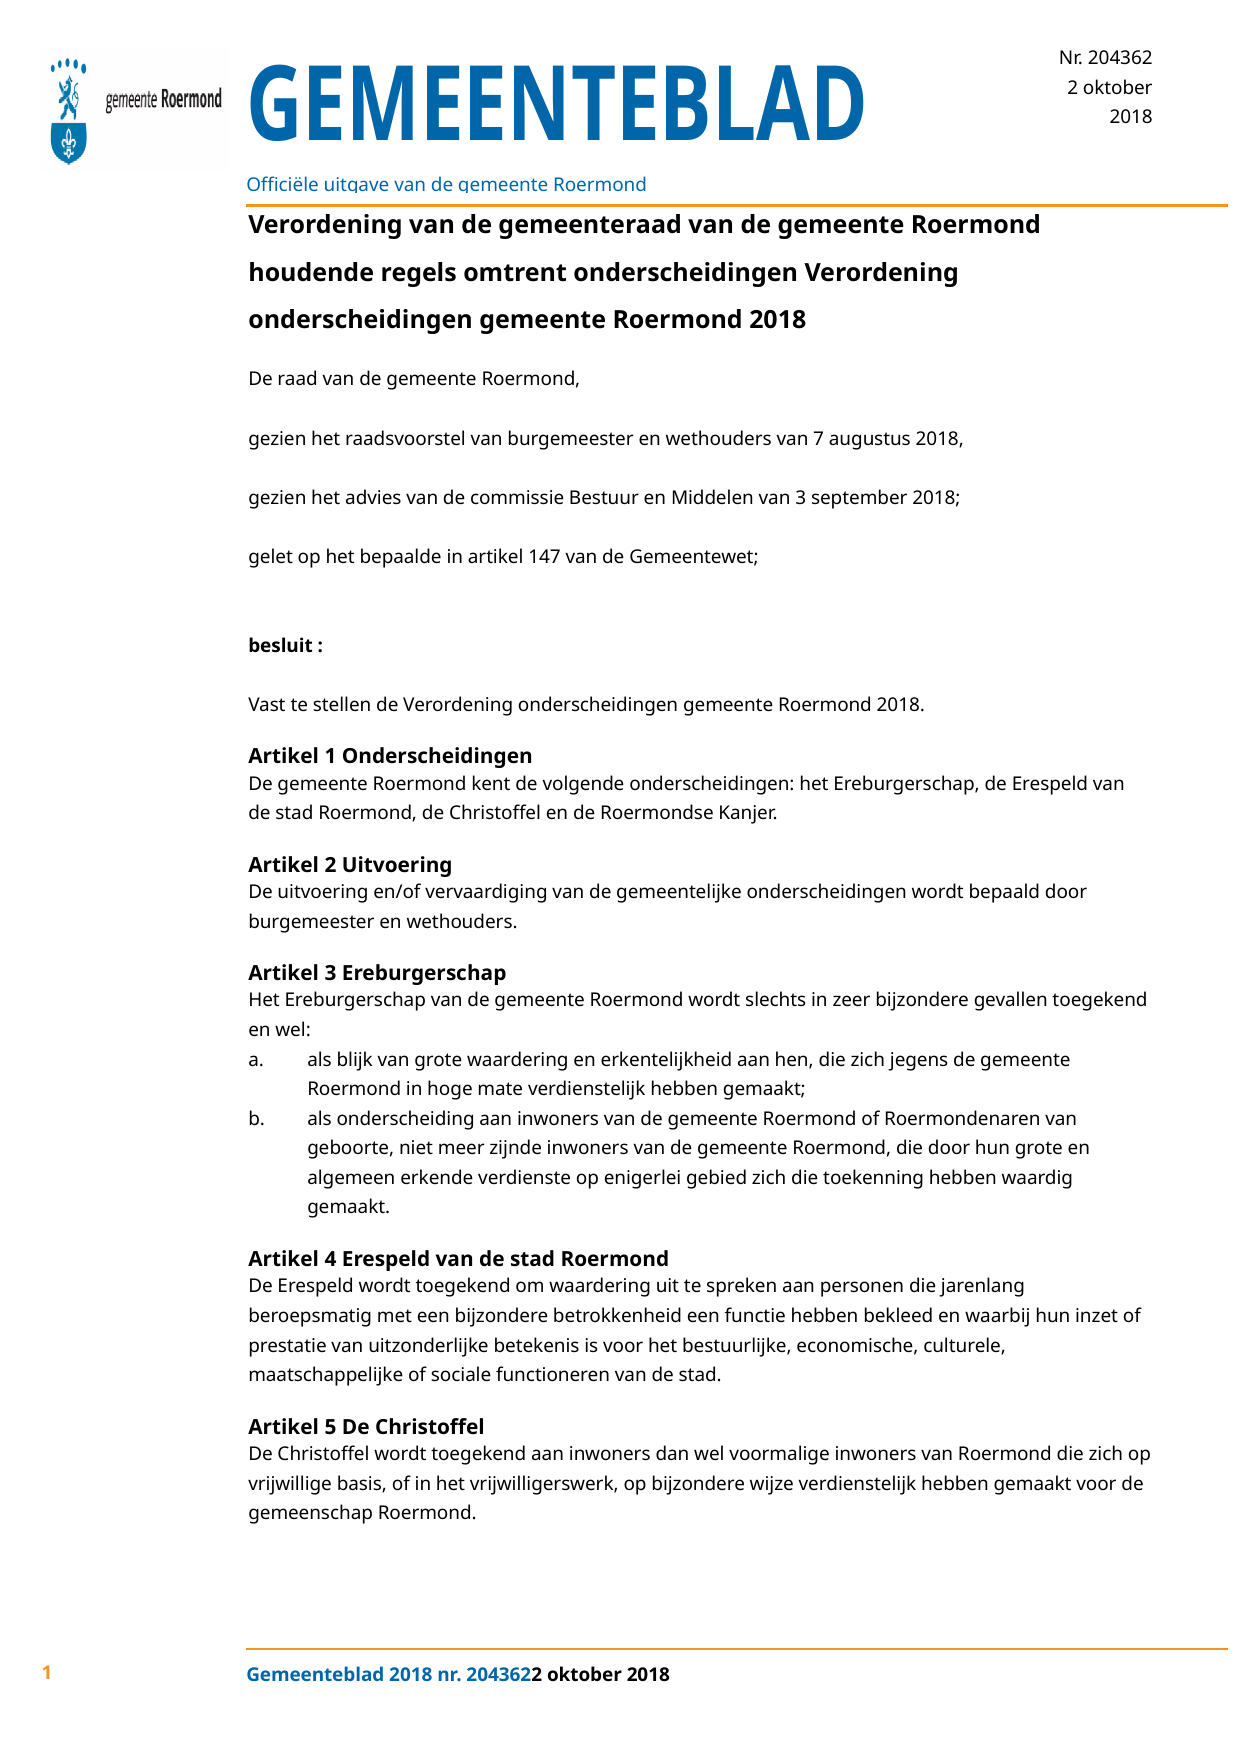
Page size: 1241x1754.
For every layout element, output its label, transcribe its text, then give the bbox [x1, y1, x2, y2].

text Artikel 5 De Christoffel [248, 1412, 1152, 1440]
text Verordening van de gemeenteraad van de gemeente Roermond houdende regels omtrent onderscheidingen Verordening onderscheidingen gemeente Roermond 2018 [248, 207, 1152, 336]
text Artikel 1 Onderscheidingen [248, 741, 1152, 770]
text De uitvoering en/of vervaardiging van de gemeentelijke onderscheidingen wordt bepaald door burgemeester en wethouders. [248, 878, 1152, 933]
text Vast te stellen de Verordening onderscheidingen gemeente Roermond 2018. [248, 691, 1152, 717]
text De Christoffel wordt toegekend aan inwoners dan wel voormalige inwoners van Roermond die zich op vrijwillige basis, of in het vrijwilligerswerk, op bijzondere wijze verdienstelijk hebben gemaakt voor de gemeenschap Roermond. [248, 1440, 1152, 1525]
text Artikel 3 Ereburgerschap [248, 958, 1152, 987]
text Artikel 4 Erespeld van de stad Roermond [248, 1244, 1152, 1273]
list als blijk van grote waardering en erkentelijkheid aan hen, die zich jegens de gemeente Roermond in hoge mate verdienstelijk hebben gemaakt; [248, 1046, 1152, 1101]
text gelet op het bepaalde in artikel 147 van de Gemeentewet; [248, 543, 1152, 569]
text Het Ereburgerschap van de gemeente Roermond wordt slechts in zeer bijzondere gevallen toegekend en wel: [248, 987, 1152, 1042]
text gezien het raadsvoorstel van burgemeester en wethouders van 7 augustus 2018, [248, 425, 1152, 450]
text De raad van de gemeente Roermond, [248, 366, 1152, 391]
text De Erespeld wordt toegekend om waardering uit te spreken aan personen die jarenlang beroepsmatig met een bijzondere betrokkenheid een functie hebben bekleed en waarbij hun inzet of prestatie van uitzonderlijke betekenis is voor het bestuurlijke, economische, culturele, maatschappelijke of sociale functioneren van de stad. [248, 1273, 1152, 1387]
text gezien het advies van de commissie Bestuur en Middelen van 3 september 2018; [248, 484, 1152, 509]
text Artikel 2 Uitvoering [248, 850, 1152, 878]
picture [41, 47, 231, 172]
text De gemeente Roermond kent de volgende onderscheidingen: het Ereburgerschap, de Erespeld van de stad Roermond, de Christoffel en de Roermondse Kanjer. [248, 770, 1152, 825]
list als onderscheiding aan inwoners van de gemeente Roermond of Roermondenaren van geboorte, niet meer zijnde inwoners van de gemeente Roermond, die door hun grote en algemeen erkende verdienste op enigerlei gebied zich die toekenning hebben waardig gemaakt. [248, 1105, 1152, 1219]
text besluit : [248, 632, 1152, 657]
